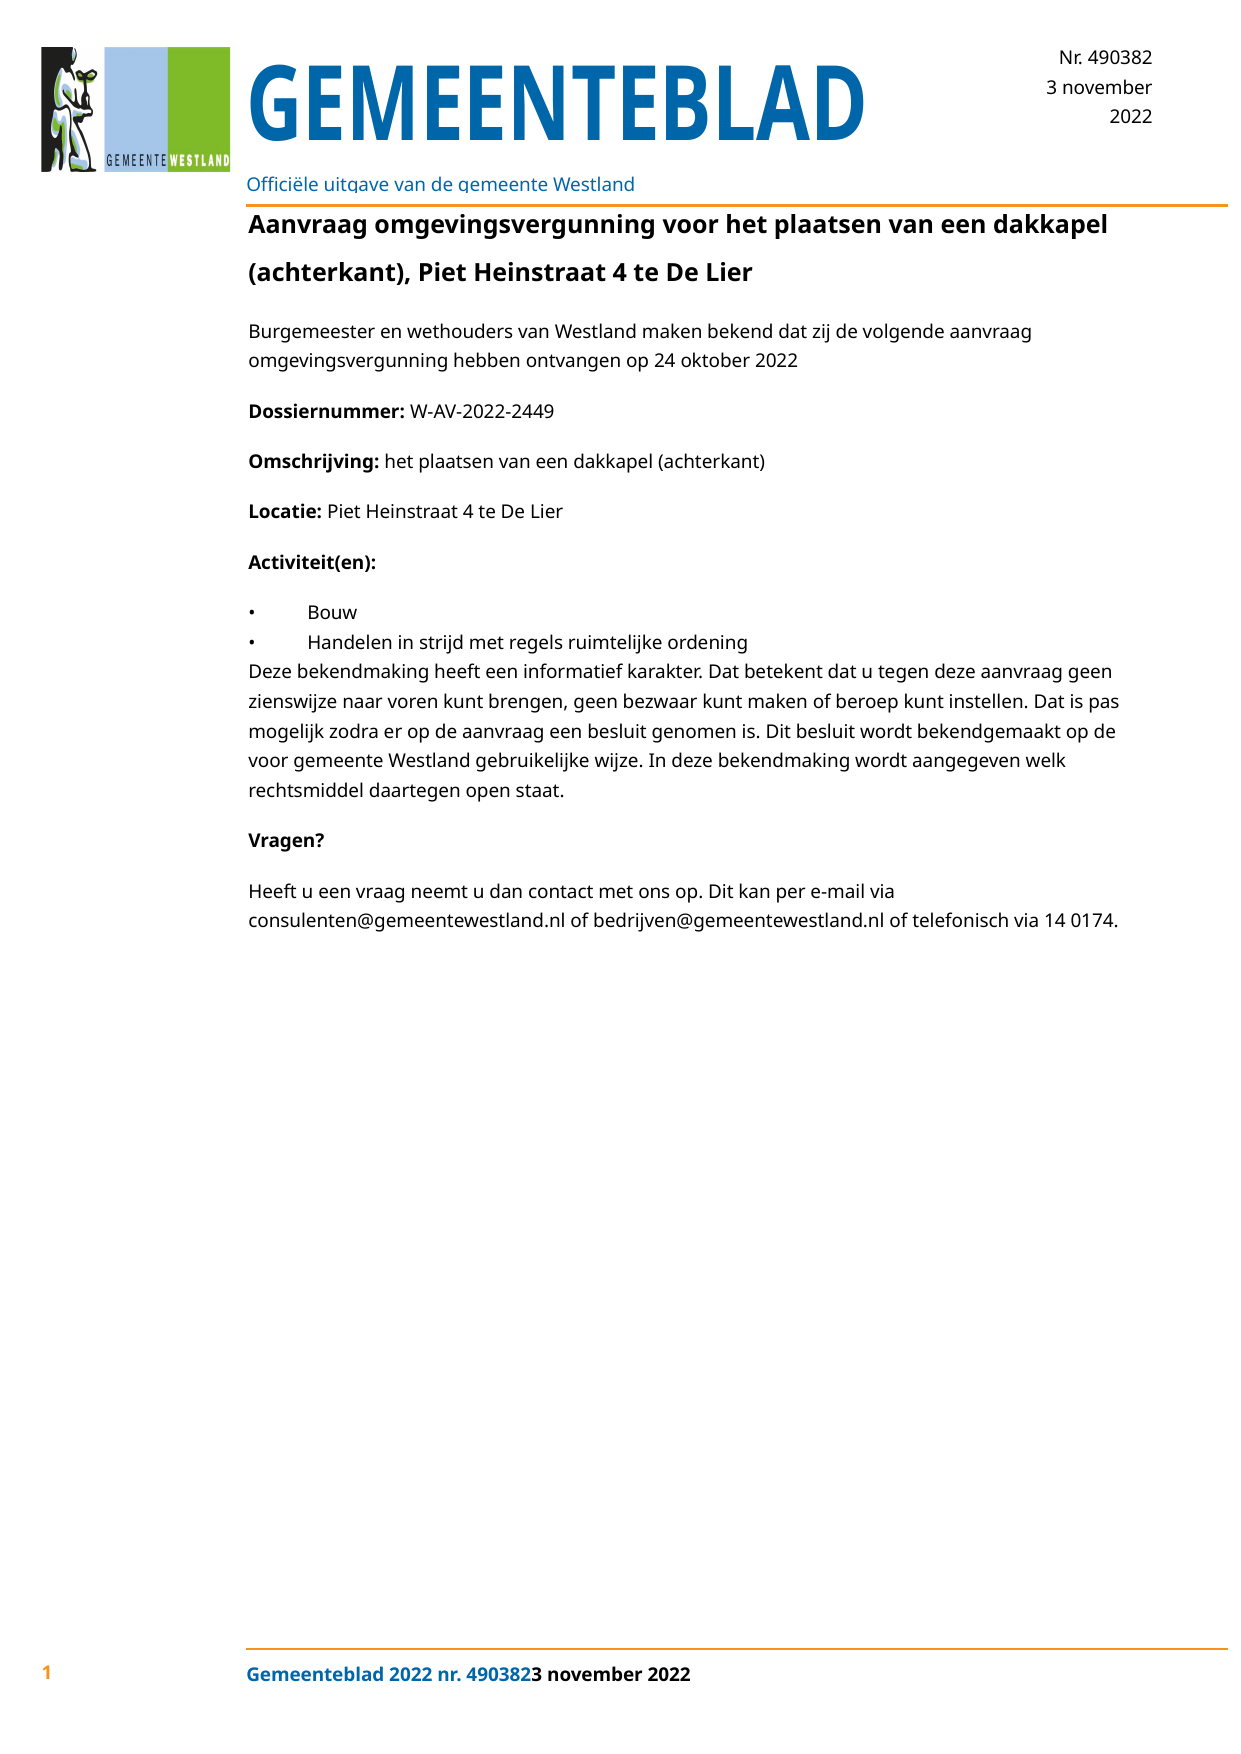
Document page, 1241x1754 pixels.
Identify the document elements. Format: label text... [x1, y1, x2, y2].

text Dossiernummer: W-AV-2022-2449 [248, 398, 1152, 424]
picture [41, 47, 231, 172]
list Bouw [248, 599, 1152, 625]
text Activiteit(en): [248, 549, 1152, 575]
text Omschrijving: het plaatsen van een dakkapel (achterkant) [248, 448, 1152, 474]
text Burgemeester en wethouders van Westland maken bekend dat zij de volgende aanvraag omgevingsvergunning hebben ontvangen op 24 oktober 2022 [248, 318, 1152, 373]
text Vragen? [248, 827, 1152, 853]
text Deze bekendmaking heeft een informatief karakter. Dat betekent dat u tegen deze aanvraag geen zienswijze naar voren kunt brengen, geen bezwaar kunt maken of beroep kunt instellen. Dat is pas mogelijk zodra er op de aanvraag een besluit genomen is. Dit besluit wordt bekendgemaakt op de voor gemeente Westland gebruikelijke wijze. In deze bekendmaking wordt aangegeven welk rechtsmiddel daartegen open staat. [248, 659, 1152, 803]
text Heeft u een vraag neemt u dan contact met ons op. Dit kan per e-mail via consulenten@gemeentewestland.nl of bedrijven@gemeentewestland.nl of telefonisch via 14 0174. [248, 878, 1152, 933]
list Handelen in strijd met regels ruimtelijke ordening [248, 629, 1152, 655]
text Aanvraag omgevingsvergunning voor het plaatsen van een dakkapel (achterkant), Piet Heinstraat 4 te De Lier [248, 207, 1152, 288]
text Locatie: Piet Heinstraat 4 te De Lier [248, 499, 1152, 524]
